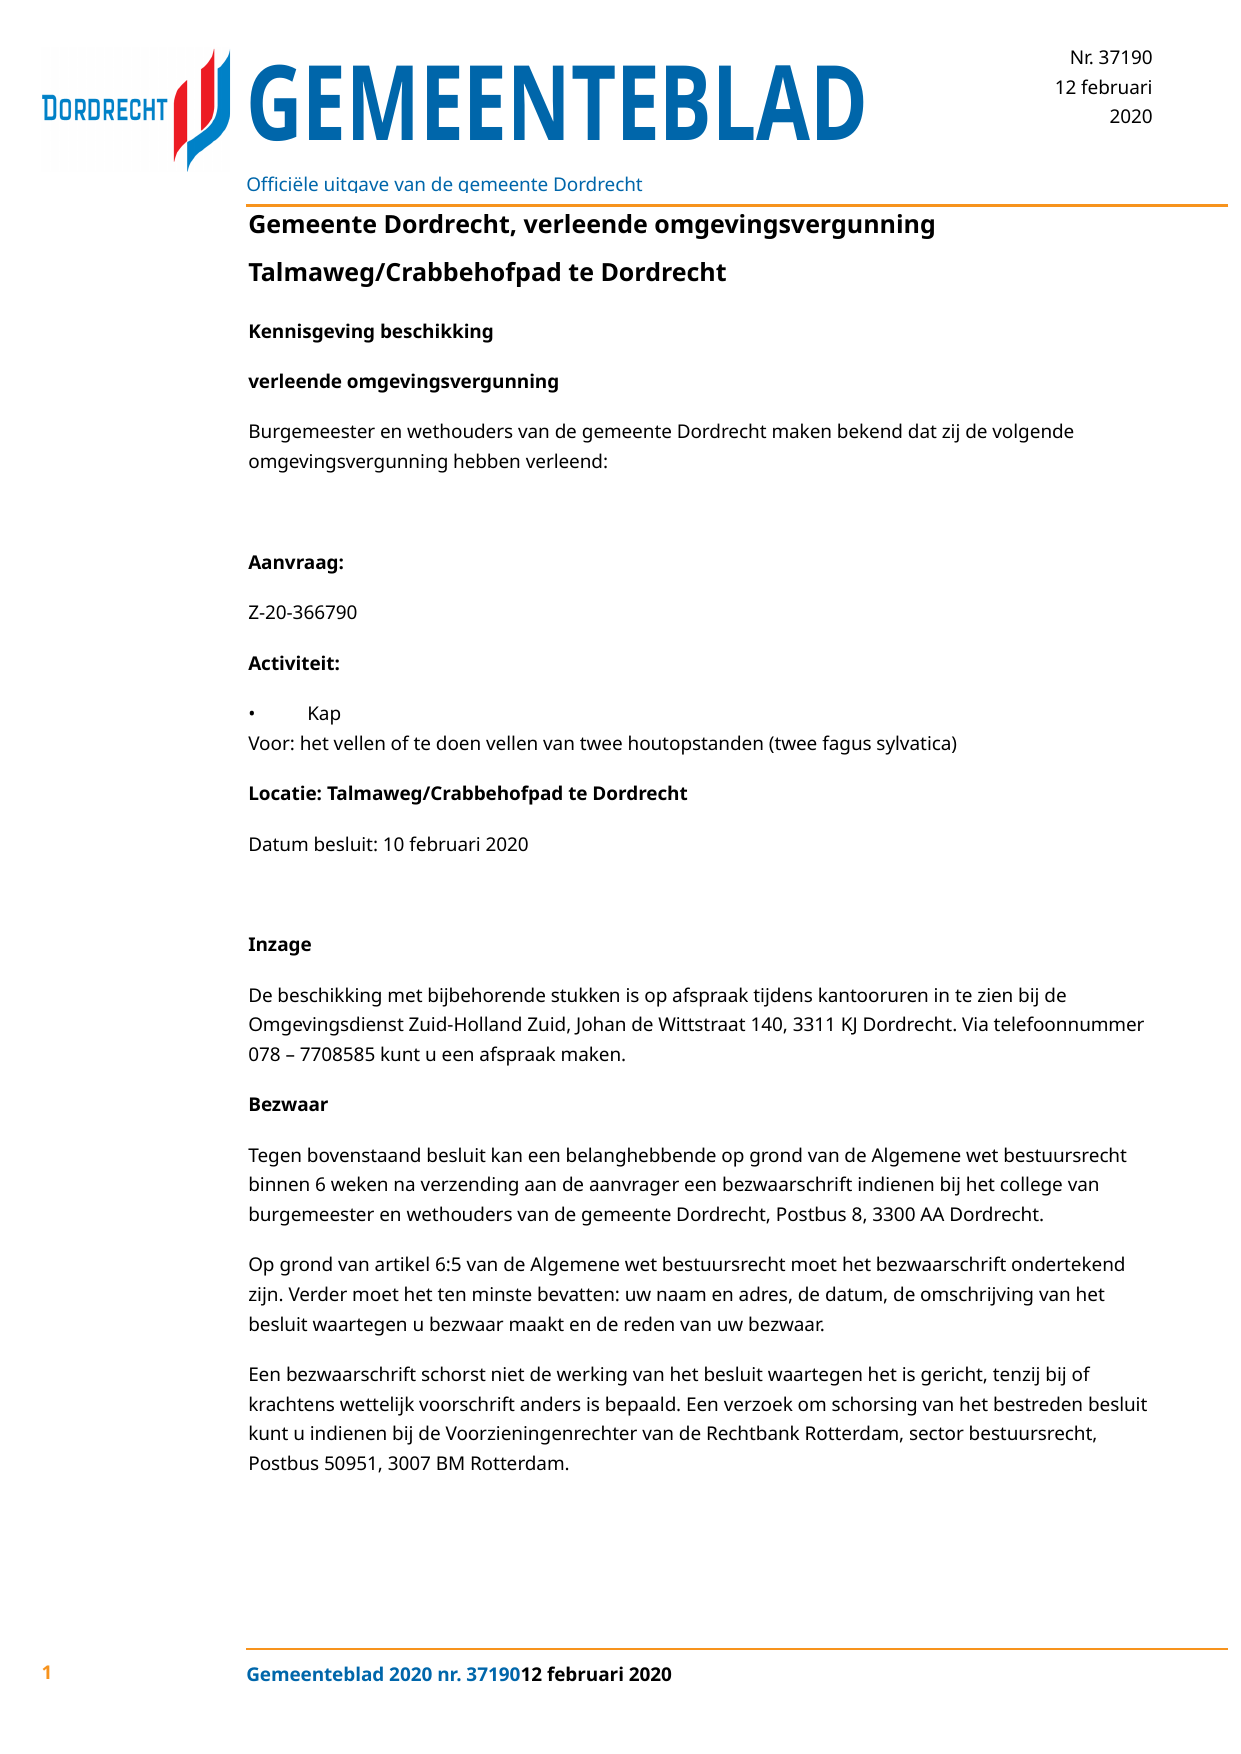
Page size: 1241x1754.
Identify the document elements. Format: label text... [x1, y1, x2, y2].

text Voor: het vellen of te doen vellen van twee houtopstanden (twee fagus sylvatica) [248, 730, 1152, 756]
text Locatie: Talmaweg/Crabbehofpad te Dordrecht [248, 780, 1152, 806]
list Kap [248, 700, 1152, 726]
text Inzage [248, 932, 1152, 957]
text Een bezwaarschrift schorst niet de werking van het besluit waartegen het is gericht, tenzij bij of krachtens wettelijk voorschrift anders is bepaald. Een verzoek om schorsing van het bestreden besluit kunt u indienen bij de Voorzieningenrechter van de Rechtbank Rotterdam, sector bestuursrecht, Postbus 50951, 3007 BM Rotterdam. [248, 1361, 1152, 1476]
text Op grond van artikel 6:5 van de Algemene wet bestuursrecht moet het bezwaarschrift ondertekend zijn. Verder moet het ten minste bevatten: uw naam en adres, de datum, de omschrijving van het besluit waartegen u bezwaar maakt en de reden van uw bezwaar. [248, 1252, 1152, 1337]
text Activiteit: [248, 650, 1152, 676]
text De beschikking met bijbehorende stukken is op afspraak tijdens kantooruren in te zien bij de Omgevingsdienst Zuid-Holland Zuid, Johan de Wittstraat 140, 3311 KJ Dordrecht. Via telefoonnummer 078 – 7708585 kunt u een afspraak maken. [248, 982, 1152, 1067]
picture [41, 47, 231, 172]
text Burgemeester en wethouders van de gemeente Dordrecht maken bekend dat zij de volgende omgevingsvergunning hebben verleend: [248, 419, 1152, 474]
text verleende omgevingsvergunning [248, 368, 1152, 394]
text Z-20-366790 [248, 599, 1152, 625]
text Bezwaar [248, 1092, 1152, 1117]
text Gemeente Dordrecht, verleende omgevingsvergunning Talmaweg/Crabbehofpad te Dordrecht [248, 207, 1152, 288]
text Aanvraag: [248, 549, 1152, 575]
text Kennisgeving beschikking [248, 318, 1152, 344]
text Tegen bovenstaand besluit kan een belanghebbende op grond van de Algemene wet bestuursrecht binnen 6 weken na verzending aan de aanvrager een bezwaarschrift indienen bij het college van burgemeester en wethouders van de gemeente Dordrecht, Postbus 8, 3300 AA Dordrecht. [248, 1142, 1152, 1227]
text Datum besluit: 10 februari 2020 [248, 831, 1152, 857]
